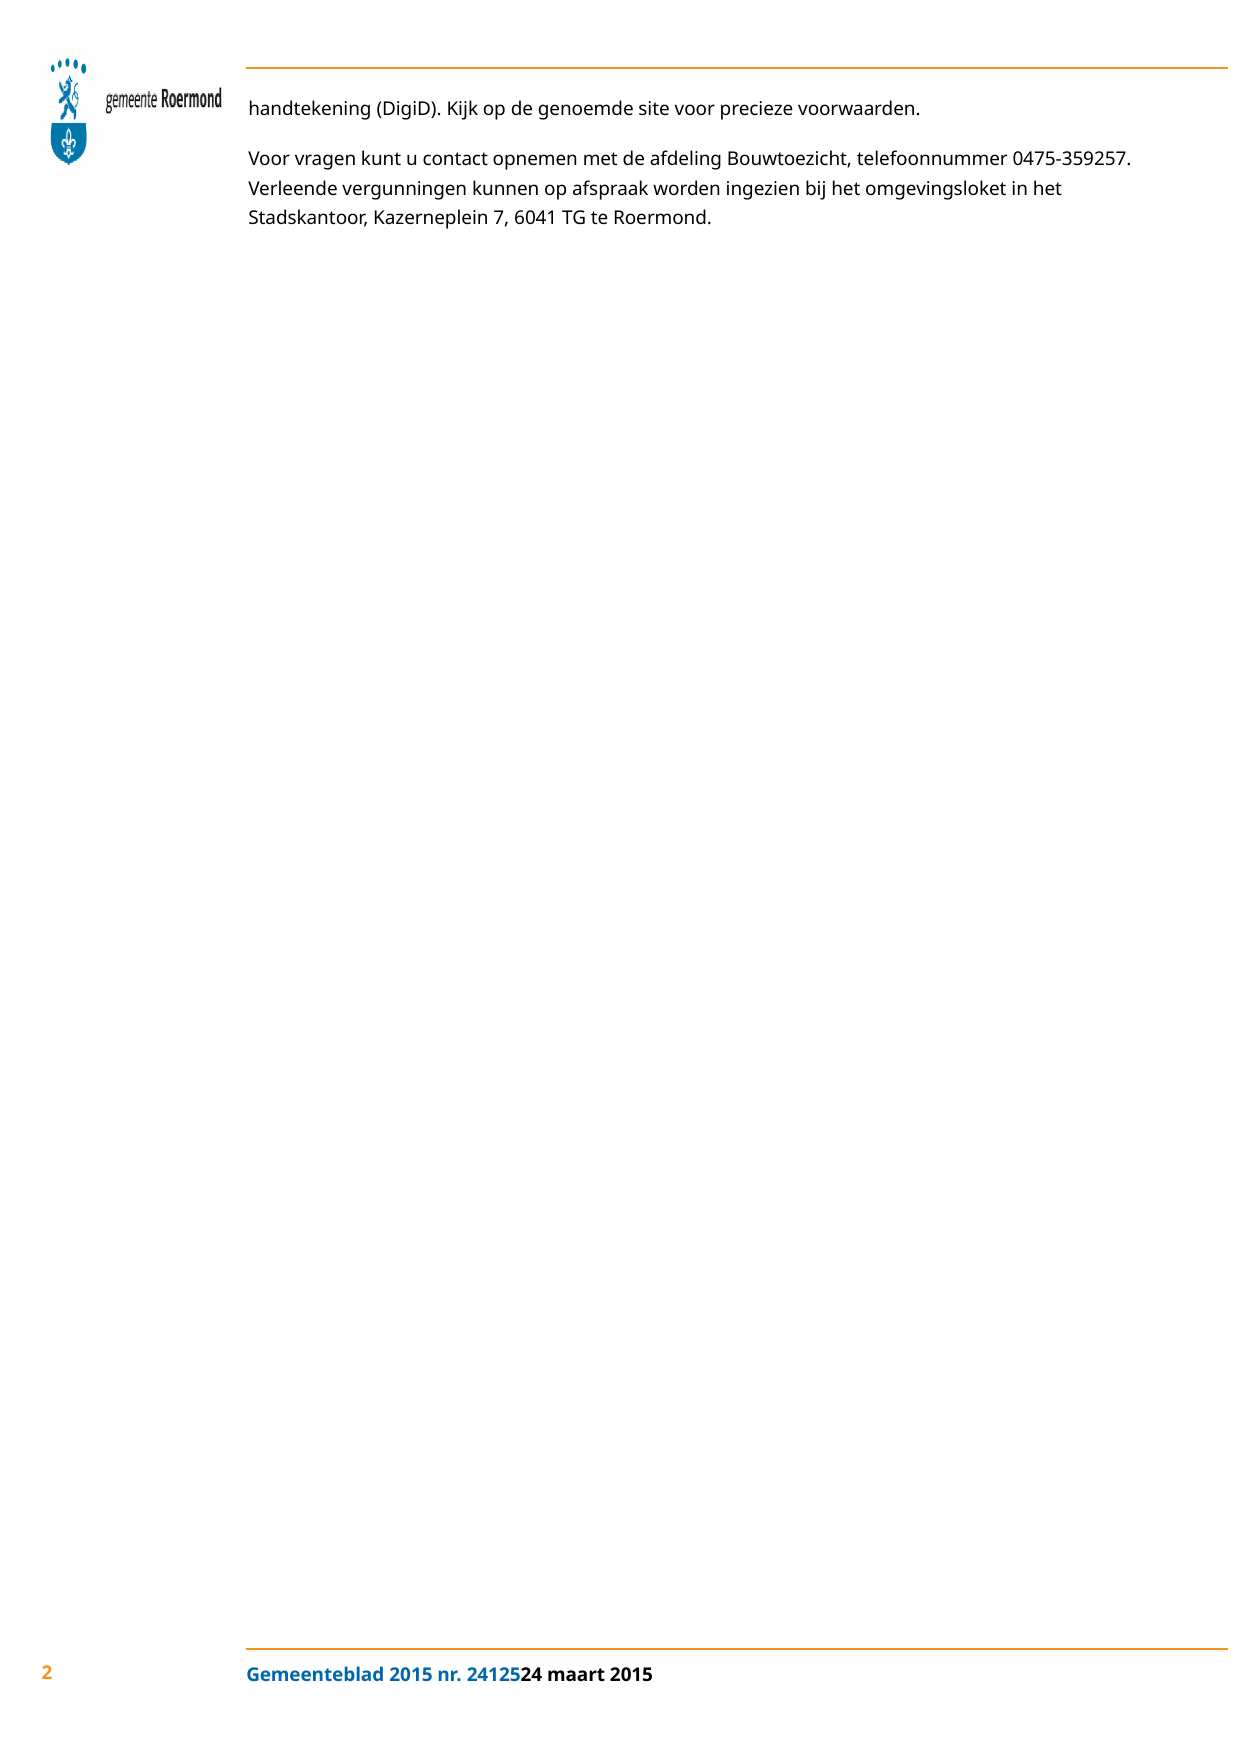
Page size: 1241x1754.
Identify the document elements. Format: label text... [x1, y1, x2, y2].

text handtekening (DigiD). Kijk op de genoemde site voor precieze voorwaarden. [248, 95, 1152, 121]
text Voor vragen kunt u contact opnemen met de afdeling Bouwtoezicht, telefoonnummer 0475-359257. Verleende vergunningen kunnen op afspraak worden ingezien bij het omgevingsloket in het Stadskantoor, Kazerneplein 7, 6041 TG te Roermond. [248, 145, 1152, 230]
picture [41, 47, 231, 172]
